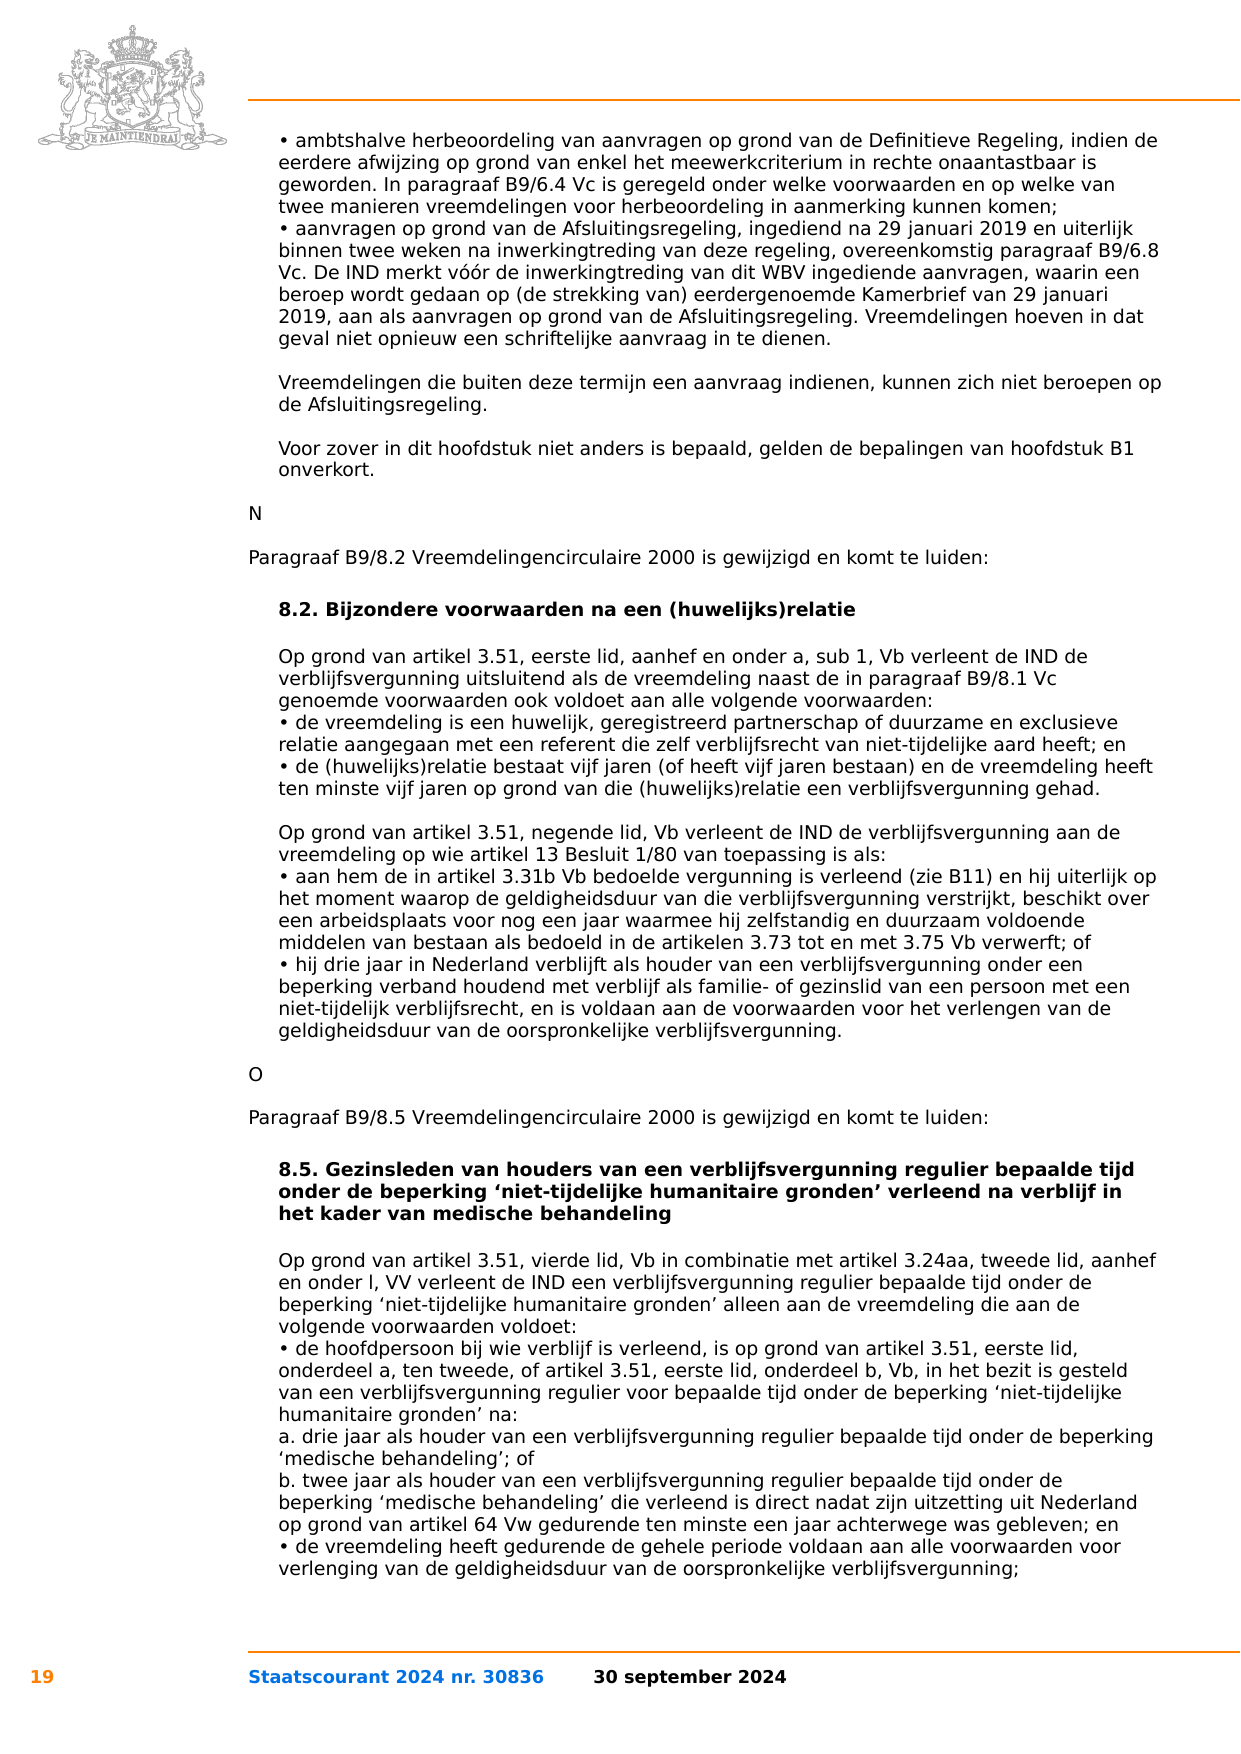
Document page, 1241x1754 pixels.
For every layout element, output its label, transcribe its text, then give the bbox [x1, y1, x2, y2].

text • de vreemdeling is een huwelijk, geregistreerd partnerschap of duurzame en exclusieve relatie aangegaan met een referent die zelf verblijfsrecht van niet-tijdelijke aard heeft; en [278, 712, 1163, 756]
text N [248, 503, 1163, 525]
text Op grond van artikel 3.51, eerste lid, aanhef en onder a, sub 1, Vb verleent de IND de verblijfsvergunning uitsluitend als de vreemdeling naast de in paragraaf B9/8.1 Vc genoemde voorwaarden ook voldoet aan alle volgende voorwaarden: [278, 646, 1163, 712]
text • de (huwelijks)relatie bestaat vijf jaren (of heeft vijf jaren bestaan) en de vreemdeling heeft ten minste vijf jaren op grond van die (huwelijks)relatie een verblijfsvergunning gehad. [278, 756, 1163, 800]
subtitle 8.2. Bijzondere voorwaarden na een (huwelijks)relatie [278, 599, 1163, 621]
text • aanvragen op grond van de Afsluitingsregeling, ingediend na 29 januari 2019 en uiterlijk binnen twee weken na inwerkingtreding van deze regeling, overeenkomstig paragraaf B9/6.8 Vc. De IND merkt vóór de inwerkingtreding van dit WBV ingediende aanvragen, waarin een beroep wordt gedaan op (de strekking van) eerdergenoemde Kamerbrief van 29 januari 2019, aan als aanvragen op grond van de Afsluitingsregeling. Vreemdelingen hoeven in dat geval niet opnieuw een schriftelijke aanvraag in te dienen. [278, 218, 1163, 350]
text • de vreemdeling heeft gedurende de gehele periode voldaan aan alle voorwaarden voor verlenging van de geldigheidsduur van de oorspronkelijke verblijfsvergunning; [278, 1536, 1163, 1580]
subtitle 8.5. Gezinsleden van houders van een verblijfsvergunning regulier bepaalde tijd onder de beperking ‘niet-tijdelijke humanitaire gronden’ verleend na verblijf in het kader van medische behandeling [278, 1159, 1163, 1225]
text • ambtshalve herbeoordeling van aanvragen op grond van de Definitieve Regeling, indien de eerdere afwijzing op grond van enkel het meewerkcriterium in rechte onaantastbaar is geworden. In paragraaf B9/6.4 Vc is geregeld onder welke voorwaarden en op welke van twee manieren vreemdelingen voor herbeoordeling in aanmerking kunnen komen; [278, 130, 1163, 218]
text Voor zover in dit hoofdstuk niet anders is bepaald, gelden de bepalingen van hoofdstuk B1 onverkort. [278, 437, 1163, 481]
text b. twee jaar als houder van een verblijfsvergunning regulier bepaalde tijd onder de beperking ‘medische behandeling’ die verleend is direct nadat zijn uitzetting uit Nederland op grond van artikel 64 Vw gedurende ten minste een jaar achterwege was gebleven; en [278, 1470, 1163, 1536]
text Op grond van artikel 3.51, vierde lid, Vb in combinatie met artikel 3.24aa, tweede lid, aanhef en onder l, VV verleent de IND een verblijfsvergunning regulier bepaalde tijd onder de beperking ‘niet-tijdelijke humanitaire gronden’ alleen aan de vreemdeling die aan de volgende voorwaarden voldoet: [278, 1250, 1163, 1338]
text Vreemdelingen die buiten deze termijn een aanvraag indienen, kunnen zich niet beroepen op de Afsluitingsregeling. [278, 372, 1163, 416]
text a. drie jaar als houder van een verblijfsvergunning regulier bepaalde tijd onder de beperking ‘medische behandeling’; of [278, 1426, 1163, 1470]
text • aan hem de in artikel 3.31b Vb bedoelde vergunning is verleend (zie B11) en hij uiterlijk op het moment waarop de geldigheidsduur van die verblijfsvergunning verstrijkt, beschikt over een arbeidsplaats voor nog een jaar waarmee hij zelfstandig en duurzaam voldoende middelen van bestaan als bedoeld in de artikelen 3.73 tot en met 3.75 Vb verwerft; of [278, 866, 1163, 954]
text • hij drie jaar in Nederland verblijft als houder van een verblijfsvergunning onder een beperking verband houdend met verblijf als familie- of gezinslid van een persoon met een niet-tijdelijk verblijfsrecht, en is voldaan aan de voorwaarden voor het verlengen van de geldigheidsduur van de oorspronkelijke verblijfsvergunning. [278, 954, 1163, 1042]
text Paragraaf B9/8.5 Vreemdelingencirculaire 2000 is gewijzigd en komt te luiden: [248, 1107, 1163, 1129]
text Paragraaf B9/8.2 Vreemdelingencirculaire 2000 is gewijzigd en komt te luiden: [248, 547, 1163, 569]
picture [38, 25, 227, 150]
text Op grond van artikel 3.51, negende lid, Vb verleent de IND de verblijfsvergunning aan de vreemdeling op wie artikel 13 Besluit 1/80 van toepassing is als: [278, 822, 1163, 866]
text O [248, 1063, 1163, 1085]
text • de hoofdpersoon bij wie verblijf is verleend, is op grond van artikel 3.51, eerste lid, onderdeel a, ten tweede, of artikel 3.51, eerste lid, onderdeel b, Vb, in het bezit is gesteld van een verblijfsvergunning regulier voor bepaalde tijd onder de beperking ‘niet-tijdelijke humanitaire gronden’ na: [278, 1338, 1163, 1426]
